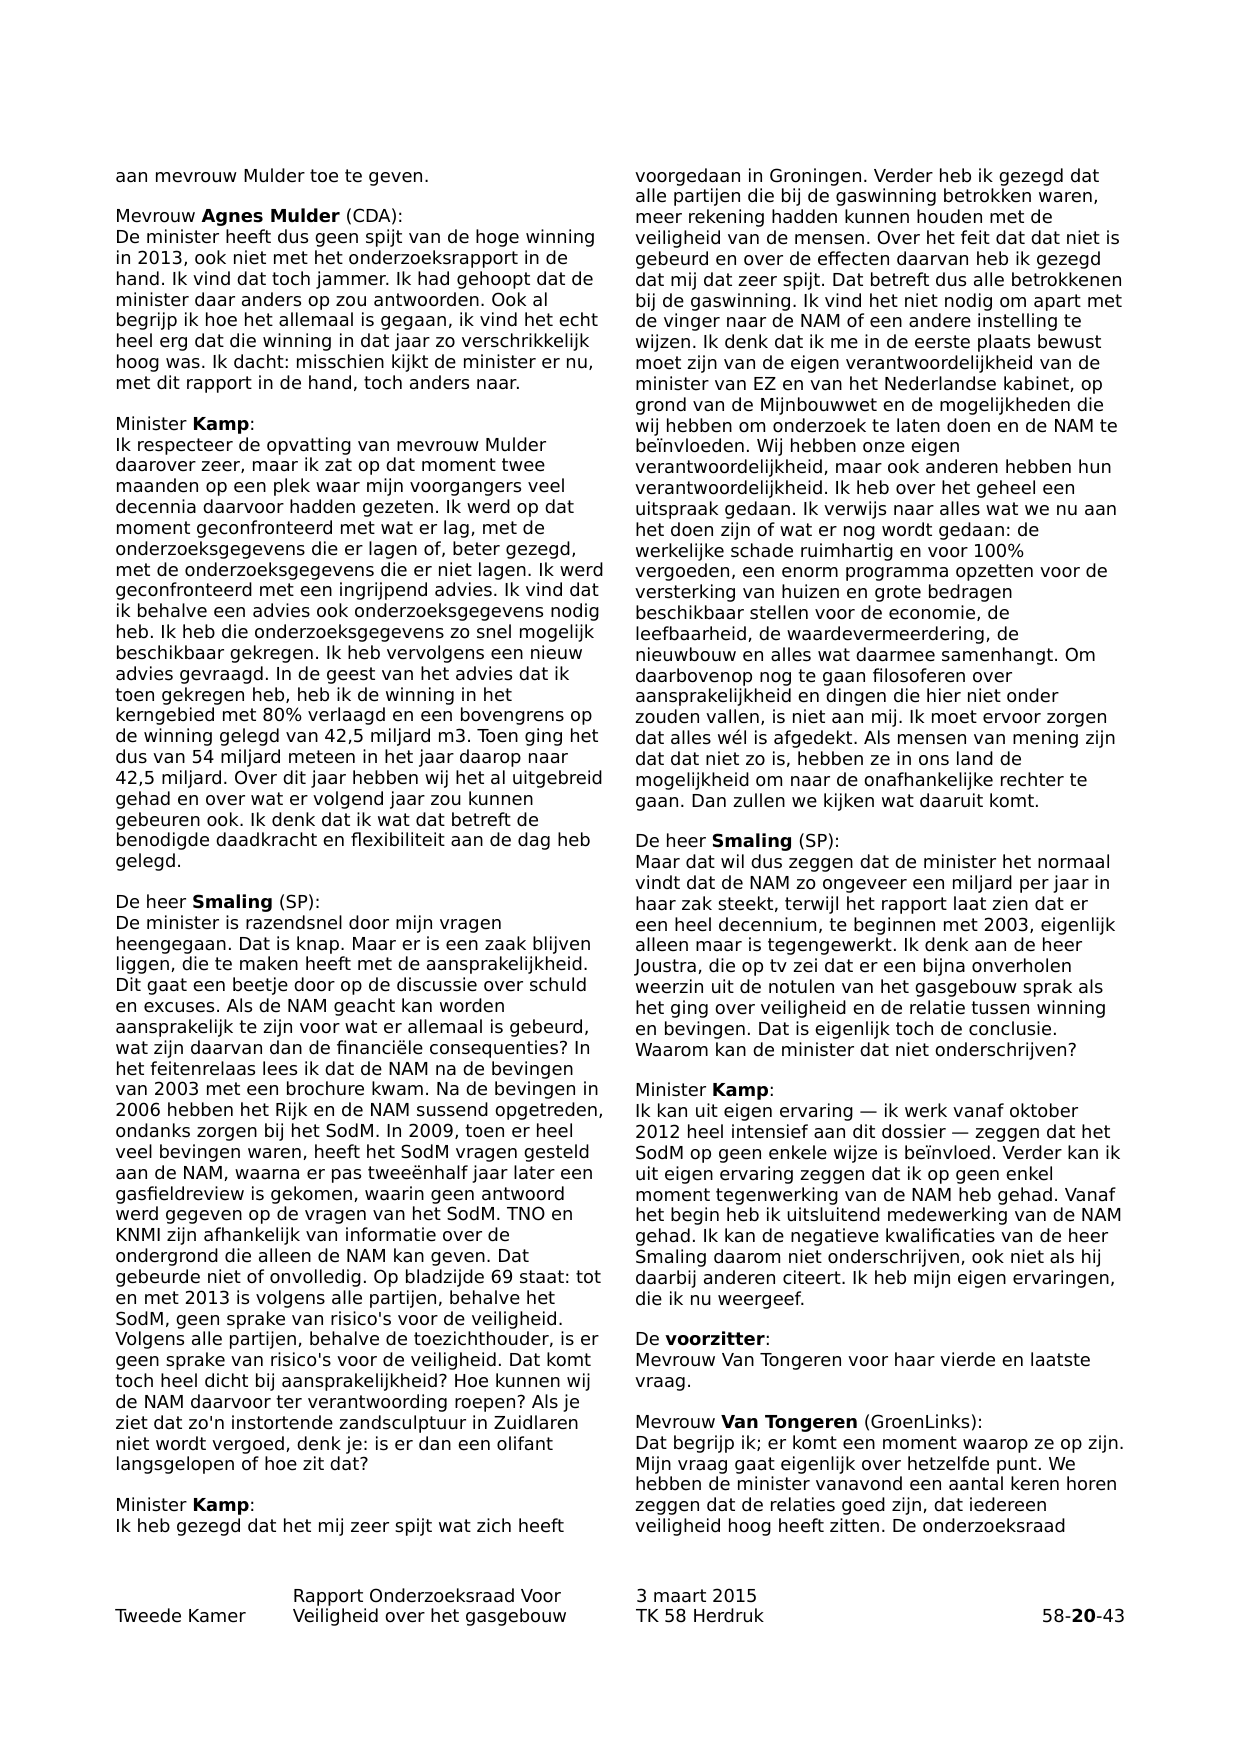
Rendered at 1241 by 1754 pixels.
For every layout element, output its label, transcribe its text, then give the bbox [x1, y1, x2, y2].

text Maar dat wil dus zeggen dat de minister het normaal vindt dat de NAM zo ongeveer een miljard per jaar in haar zak steekt, terwijl het rapport laat zien dat er een heel decennium, te beginnen met 2003, eigenlijk alleen maar is tegengewerkt. Ik denk aan de heer Joustra, die op tv zei dat er een bijna onverholen weerzin uit de notulen van het gasgebouw sprak als het ging over veiligheid en de relatie tussen winning en bevingen. Dat is eigenlijk toch de conclusie. Waarom kan de minister dat niet onderschrijven? [635, 852, 1125, 1060]
text Minister Kamp: [635, 1080, 1125, 1101]
text Minister Kamp: [115, 413, 605, 434]
text aan mevrouw Mulder toe te geven. [115, 165, 605, 186]
text Minister Kamp: [115, 1495, 605, 1516]
text voorgedaan in Groningen. Verder heb ik gezegd dat alle partijen die bij de gaswinning betrokken waren, meer rekening hadden kunnen houden met de veiligheid van de mensen. Over het feit dat dat niet is gebeurd en over de effecten daarvan heb ik gezegd dat mij dat zeer spijt. Dat betreft dus alle betrokkenen bij de gaswinning. Ik vind het niet nodig om apart met de vinger naar de NAM of een andere instelling te wijzen. Ik denk dat ik me in de eerste plaats bewust moet zijn van de eigen verantwoordelijkheid van de minister van EZ en van het Nederlandse kabinet, op grond van de Mijnbouwwet en de mogelijkheden die wij hebben om onderzoek te laten doen en de NAM te beïnvloeden. Wij hebben onze eigen verantwoordelijkheid, maar ook anderen hebben hun verantwoordelijkheid. Ik heb over het geheel een uitspraak gedaan. Ik verwijs naar alles wat we nu aan het doen zijn of wat er nog wordt gedaan: de werkelijke schade ruimhartig en voor 100% vergoeden, een enorm programma opzetten voor de versterking van huizen en grote bedragen beschikbaar stellen voor de economie, de leefbaarheid, de waardevermeerdering, de nieuwbouw en alles wat daarmee samenhangt. Om daarbovenop nog te gaan filosoferen over aansprakelijkheid en dingen die hier niet onder zouden vallen, is niet aan mij. Ik moet ervoor zorgen dat alles wél is afgedekt. Als mensen van mening zijn dat dat niet zo is, hebben ze in ons land de mogelijkheid om naar de onafhankelijke rechter te gaan. Dan zullen we kijken wat daaruit komt. [635, 165, 1125, 811]
text De heer Smaling (SP): [115, 892, 605, 912]
text De minister is razendsnel door mijn vragen heengegaan. Dat is knap. Maar er is een zaak blijven liggen, die te maken heeft met de aansprakelijkheid. Dit gaat een beetje door op de discussie over schuld en excuses. Als de NAM geacht kan worden aansprakelijk te zijn voor wat er allemaal is gebeurd, wat zijn daarvan dan de financiële consequenties? In het feitenrelaas lees ik dat de NAM na de bevingen van 2003 met een brochure kwam. Na de bevingen in 2006 hebben het Rijk en de NAM sussend opgetreden, ondanks zorgen bij het SodM. In 2009, toen er heel veel bevingen waren, heeft het SodM vragen gesteld aan de NAM, waarna er pas tweeënhalf jaar later een gasfieldreview is gekomen, waarin geen antwoord werd gegeven op de vragen van het SodM. TNO en KNMI zijn afhankelijk van informatie over de ondergrond die alleen de NAM kan geven. Dat gebeurde niet of onvolledig. Op bladzijde 69 staat: tot en met 2013 is volgens alle partijen, behalve het SodM, geen sprake van risico's voor de veiligheid. Volgens alle partijen, behalve de toezichthouder, is er geen sprake van risico's voor de veiligheid. Dat komt toch heel dicht bij aansprakelijkheid? Hoe kunnen wij de NAM daarvoor ter verantwoording roepen? Als je ziet dat zo'n instortende zandsculptuur in Zuidlaren niet wordt vergoed, denk je: is er dan een olifant langsgelopen of hoe zit dat? [115, 912, 605, 1475]
text Ik kan uit eigen ervaring — ik werk vanaf oktober 2012 heel intensief aan dit dossier — zeggen dat het SodM op geen enkele wijze is beïnvloed. Verder kan ik uit eigen ervaring zeggen dat ik op geen enkel moment tegenwerking van de NAM heb gehad. Vanaf het begin heb ik uitsluitend medewerking van de NAM gehad. Ik kan de negatieve kwalificaties van de heer Smaling daarom niet onderschrijven, ook niet als hij daarbij anderen citeert. Ik heb mijn eigen ervaringen, die ik nu weergeef. [635, 1101, 1125, 1309]
text De minister heeft dus geen spijt van de hoge winning in 2013, ook niet met het onderzoeksrapport in de hand. Ik vind dat toch jammer. Ik had gehoopt dat de minister daar anders op zou antwoorden. Ook al begrijp ik hoe het allemaal is gegaan, ik vind het echt heel erg dat die winning in dat jaar zo verschrikkelijk hoog was. Ik dacht: misschien kijkt de minister er nu, met dit rapport in de hand, toch anders naar. [115, 227, 605, 393]
text De heer Smaling (SP): [635, 831, 1125, 852]
text Ik heb gezegd dat het mij zeer spijt wat zich heeft [115, 1516, 605, 1537]
text Mevrouw Van Tongeren (GroenLinks): [635, 1412, 1125, 1432]
text De voorzitter: [635, 1329, 1125, 1350]
text Dat begrijp ik; er komt een moment waarop ze op zijn. Mijn vraag gaat eigenlijk over hetzelfde punt. We hebben de minister vanavond een aantal keren horen zeggen dat de relaties goed zijn, dat iedereen veiligheid hoog heeft zitten. De onderzoeksraad [635, 1432, 1125, 1537]
text Mevrouw Agnes Mulder (CDA): [115, 206, 605, 227]
text Mevrouw Van Tongeren voor haar vierde en laatste vraag. [635, 1350, 1125, 1392]
text Ik respecteer de opvatting van mevrouw Mulder daarover zeer, maar ik zat op dat moment twee maanden op een plek waar mijn voorgangers veel decennia daarvoor hadden gezeten. Ik werd op dat moment geconfronteerd met wat er lag, met de onderzoeksgegevens die er lagen of, beter gezegd, met de onderzoeksgegevens die er niet lagen. Ik werd geconfronteerd met een ingrijpend advies. Ik vind dat ik behalve een advies ook onderzoeksgegevens nodig heb. Ik heb die onderzoeksgegevens zo snel mogelijk beschikbaar gekregen. Ik heb vervolgens een nieuw advies gevraagd. In de geest van het advies dat ik toen gekregen heb, heb ik de winning in het kerngebied met 80% verlaagd en een bovengrens op de winning gelegd van 42,5 miljard m3. Toen ging het dus van 54 miljard meteen in het jaar daarop naar 42,5 miljard. Over dit jaar hebben wij het al uitgebreid gehad en over wat er volgend jaar zou kunnen gebeuren ook. Ik denk dat ik wat dat betreft de benodigde daadkracht en flexibiliteit aan de dag heb gelegd. [115, 434, 605, 872]
